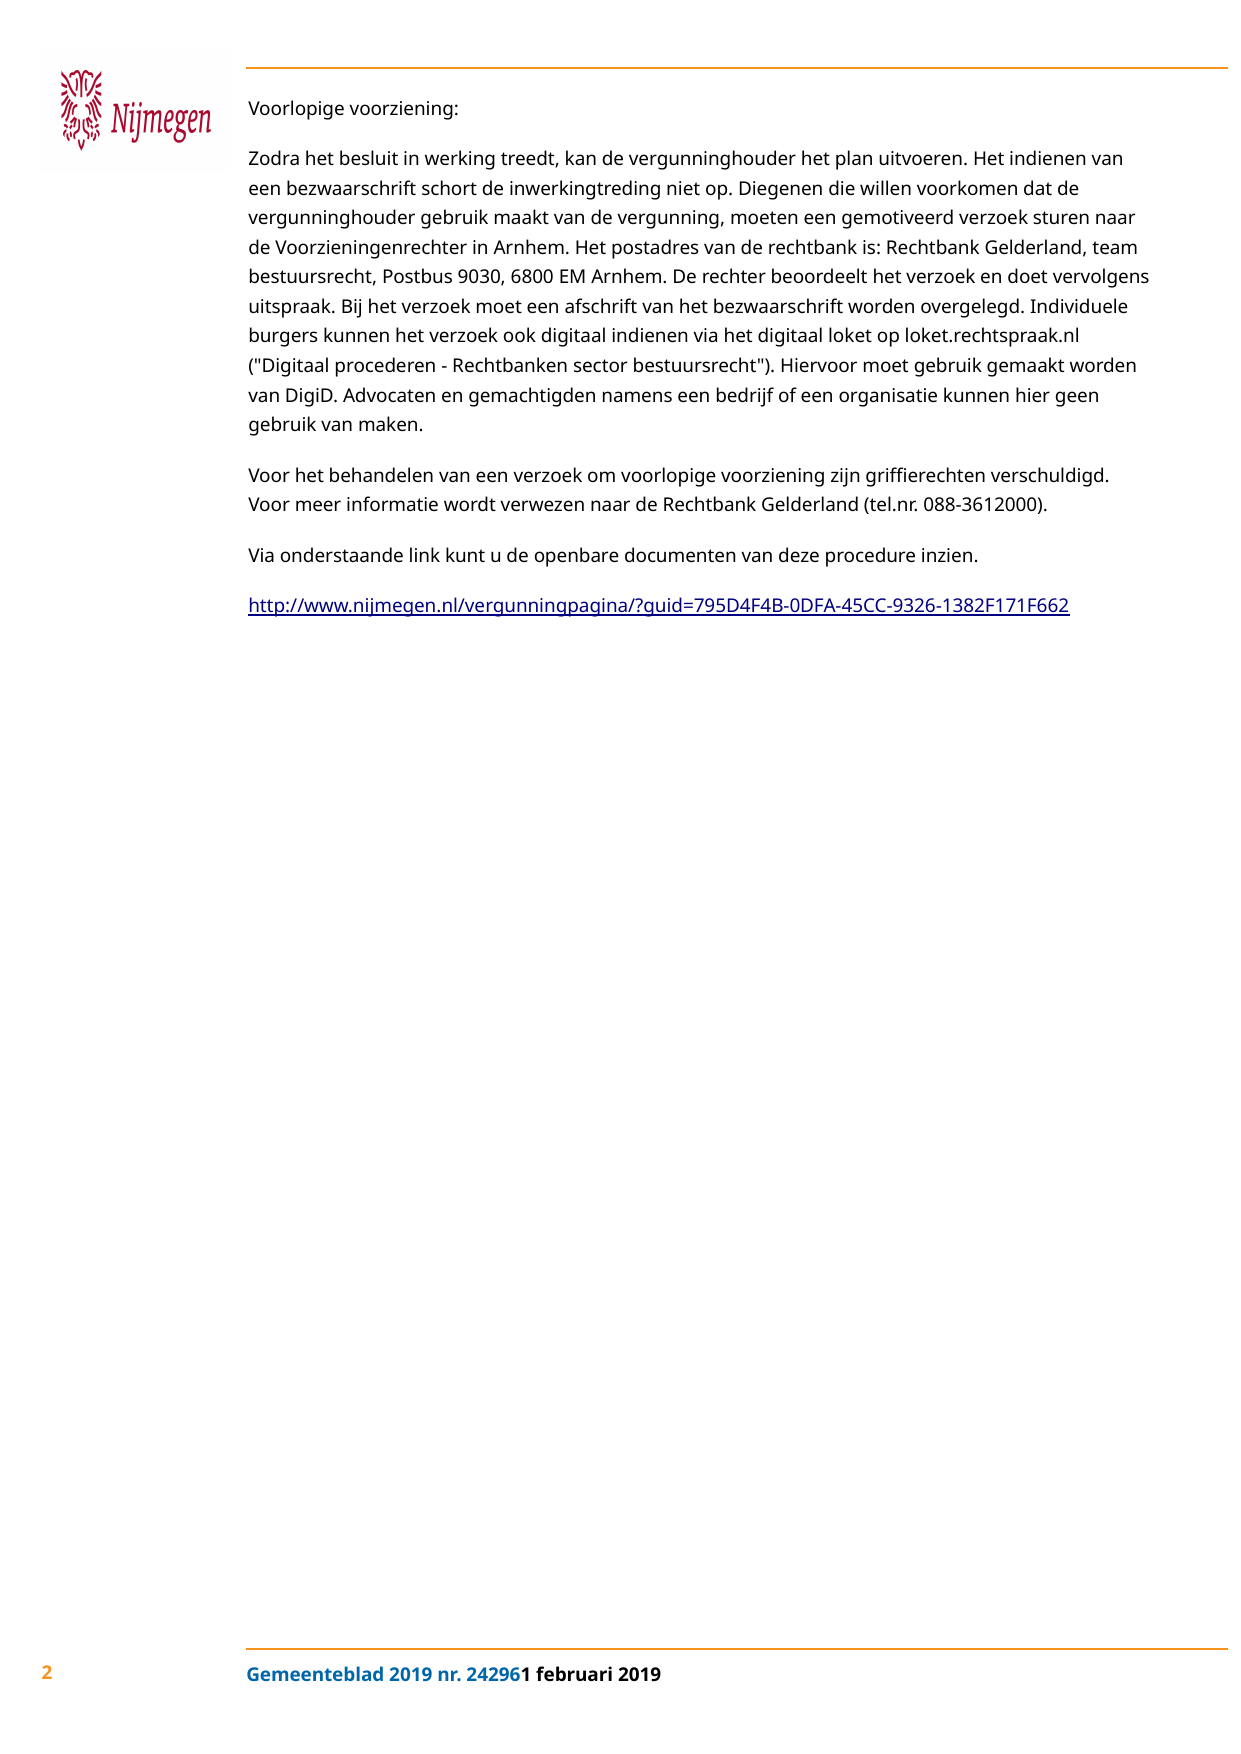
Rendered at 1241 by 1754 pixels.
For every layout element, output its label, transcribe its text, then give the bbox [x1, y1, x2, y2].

text Zodra het besluit in werking treedt, kan de vergunninghouder het plan uitvoeren. Het indienen van een bezwaarschrift schort de inwerkingtreding niet op. Diegenen die willen voorkomen dat de vergunninghouder gebruik maakt van de vergunning, moeten een gemotiveerd verzoek sturen naar de Voorzieningenrechter in Arnhem. Het postadres van de rechtbank is: Rechtbank Gelderland, team bestuursrecht, Postbus 9030, 6800 EM Arnhem. De rechter beoordeelt het verzoek en doet vervolgens uitspraak. Bij het verzoek moet een afschrift van het bezwaarschrift worden overgelegd. Individuele burgers kunnen het verzoek ook digitaal indienen via het digitaal loket op loket.rechtspraak.nl ("Digitaal procederen - Rechtbanken sector bestuursrecht"). Hiervoor moet gebruik gemaakt worden van DigiD. Advocaten en gemachtigden namens een bedrijf of een organisatie kunnen hier geen gebruik van maken. [248, 145, 1152, 437]
text Via onderstaande link kunt u de openbare documenten van deze procedure inzien. [248, 542, 1152, 568]
text Voorlopige voorziening: [248, 95, 1152, 121]
text http://www.nijmegen.nl/vergunningpagina/?guid=795D4F4B-0DFA-45CC-9326-1382F171F662 [248, 592, 1152, 618]
picture [41, 47, 231, 172]
text Voor het behandelen van een verzoek om voorlopige voorziening zijn griffierechten verschuldigd. Voor meer informatie wordt verwezen naar de Rechtbank Gelderland (tel.nr. 088-3612000). [248, 462, 1152, 517]
